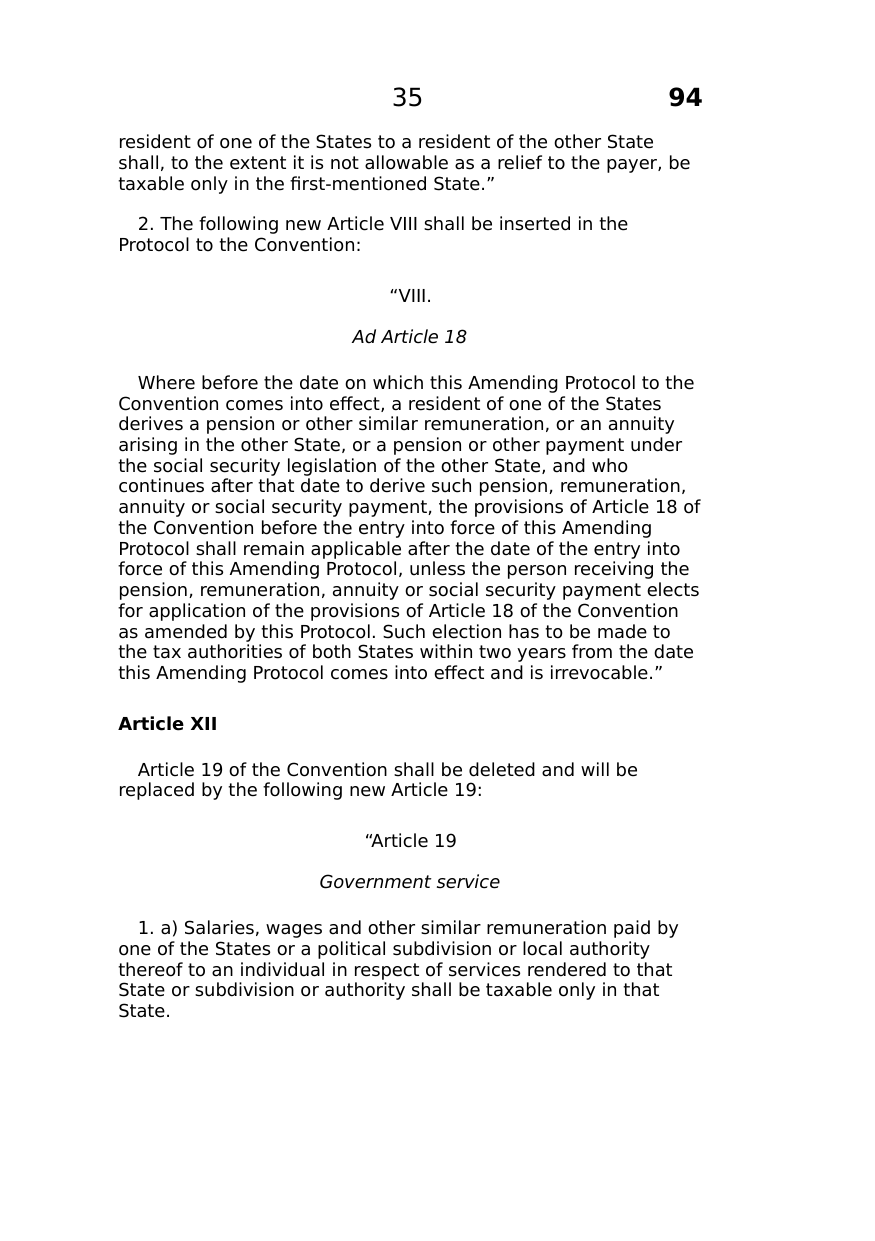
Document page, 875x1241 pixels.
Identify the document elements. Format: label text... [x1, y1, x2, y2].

text Article 19 of the Convention shall be deleted and will be replaced by the following new Article 19: [118, 759, 703, 801]
subtitle “Article 19 Government service [118, 831, 703, 893]
subtitle “VIII. Ad Article 18 [118, 286, 703, 348]
text Where before the date on which this Amending Protocol to the Convention comes into effect, a resident of one of the States derives a pension or other similar remuneration, or an annuity arising in the other State, or a pension or other payment under the social security legislation of the other State, and who continues after that date to derive such pension, remuneration, annuity or social security payment, the provisions of Article 18 of the Convention before the entry into force of this Amending Protocol shall remain applicable after the date of the entry into force of this Amending Protocol, unless the person receiving the pension, remuneration, annuity or social security payment elects for application of the provisions of Article 18 of the Convention as amended by this Protocol. Such election has to be made to the tax authorities of both States within two years from the date this Amending Protocol comes into effect and is irrevocable.” [118, 373, 703, 684]
subtitle Article XII [118, 714, 703, 734]
text 2. The following new Article VIII shall be inserted in the Protocol to the Convention: [118, 214, 703, 256]
text resident of one of the States to a resident of the other State shall, to the extent it is not allowable as a relief to the payer, be taxable only in the first-mentioned State.” [118, 132, 703, 194]
text 1. a) Salaries, wages and other similar remuneration paid by one of the States or a political subdivision or local authority thereof to an individual in respect of services rendered to that State or subdivision or authority shall be taxable only in that State. [118, 918, 703, 1022]
